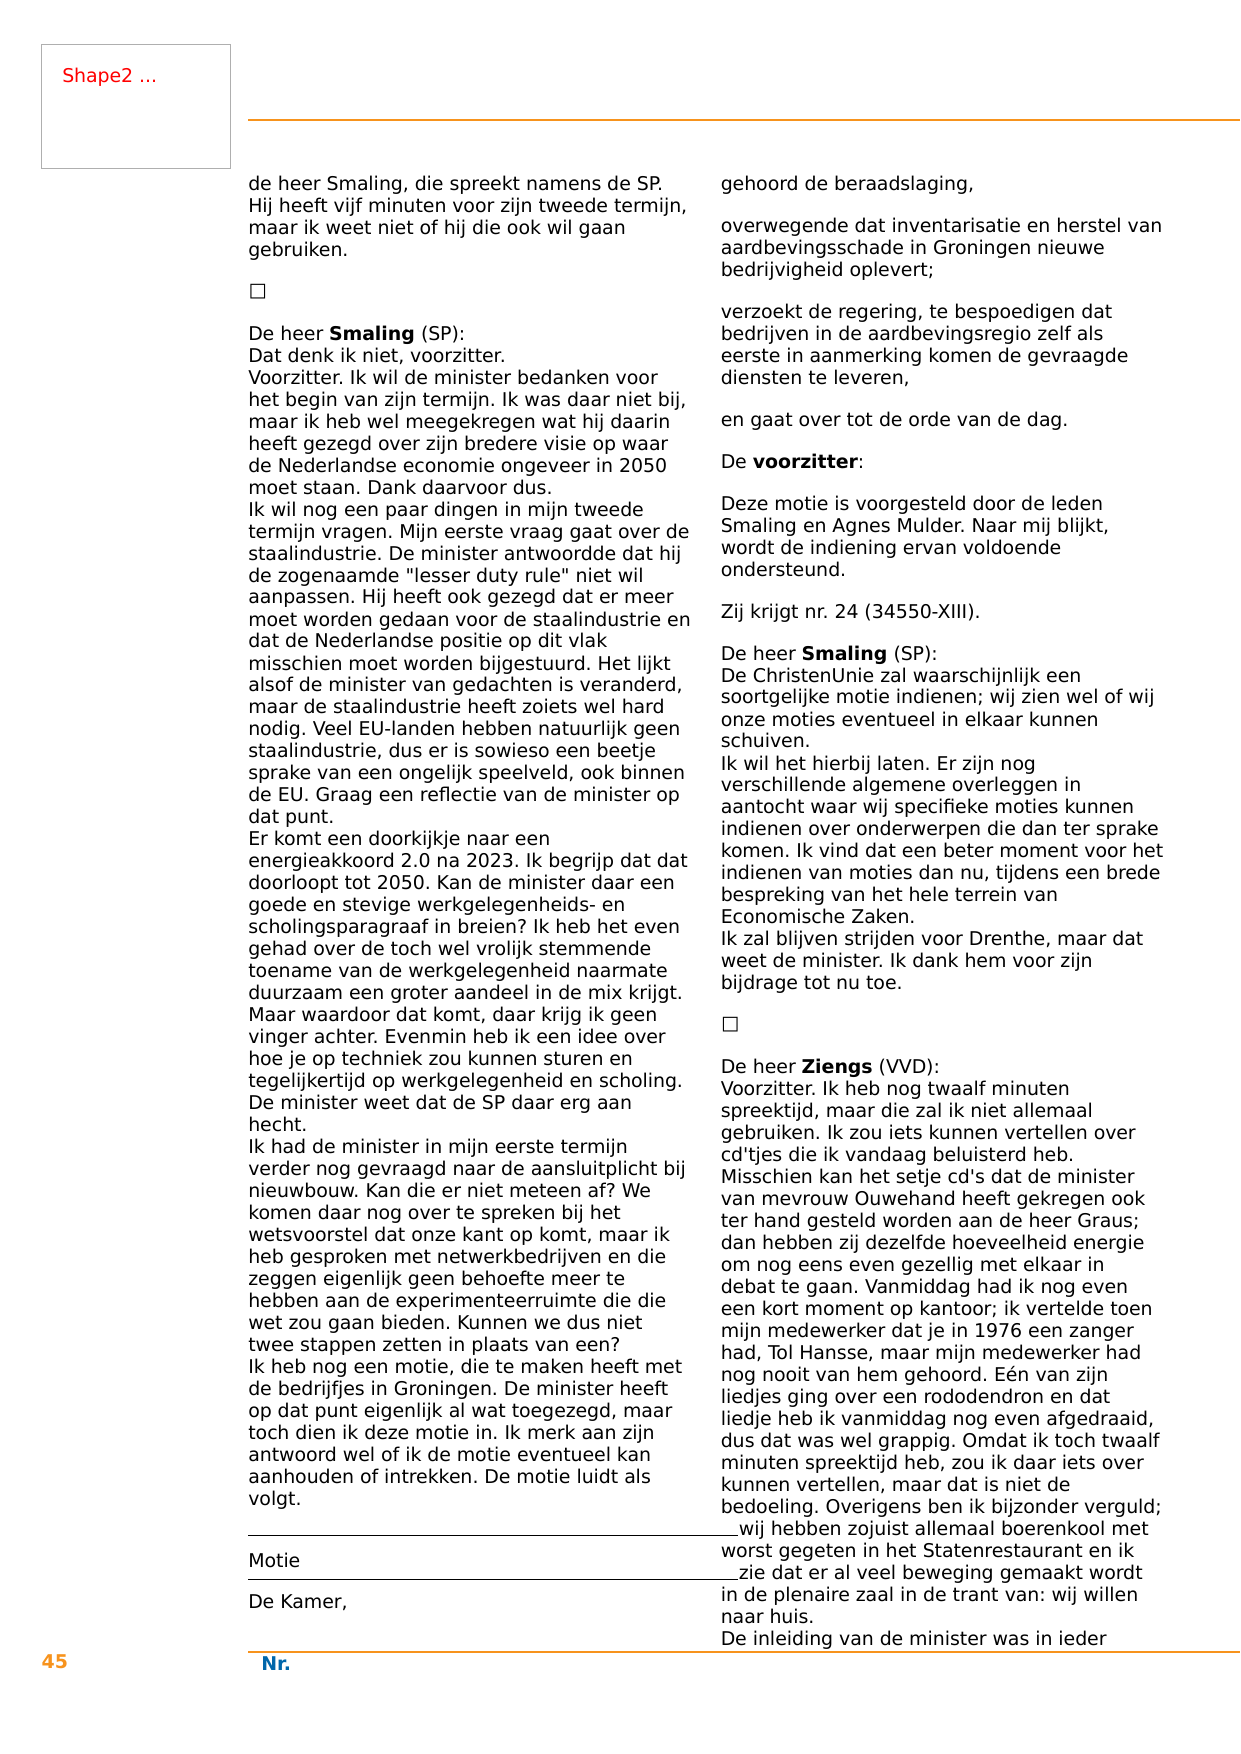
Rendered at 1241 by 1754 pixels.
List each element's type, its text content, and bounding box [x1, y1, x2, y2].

text Motie [248, 1549, 691, 1571]
text Voorzitter. Ik heb nog twaalf minuten spreektijd, maar die zal ik niet allemaal gebruiken. Ik zou iets kunnen vertellen over cd'tjes die ik vandaag beluisterd heb. Misschien kan het setje cd's dat de minister van mevrouw Ouwehand heeft gekregen ook ter hand gesteld worden aan de heer Graus; dan hebben zij dezelfde hoeveelheid energie om nog eens even gezellig met elkaar in debat te gaan. Vanmiddag had ik nog even een kort moment op kantoor; ik vertelde toen mijn medewerker dat je in 1976 een zanger had, Tol Hansse, maar mijn medewerker had nog nooit van hem gehoord. Eén van zijn liedjes ging over een rododendron en dat liedje heb ik vanmiddag nog even afgedraaid, dus dat was wel grappig. Omdat ik toch twaalf minuten spreektijd heb, zou ik daar iets over kunnen vertellen, maar dat is niet de bedoeling. Overigens ben ik bijzonder verguld; wij hebben zojuist allemaal boerenkool met worst gegeten in het Statenrestaurant en ik zie dat er al veel beweging gemaakt wordt in de plenaire zaal in de trant van: wij willen naar huis. [721, 1078, 1163, 1628]
text ⬜ [721, 1014, 1163, 1036]
text ⬜ [248, 281, 691, 303]
text verzoekt de regering, te bespoedigen dat bedrijven in de aardbevingsregio zelf als eerste in aanmerking komen de gevraagde diensten te leveren, [721, 301, 1163, 389]
text gehoord de beraadslaging, [721, 173, 1163, 195]
text Zij krijgt nr. 24 (34550-XIII). [721, 601, 1163, 622]
text De ChristenUnie zal waarschijnlijk een soortgelijke motie indienen; wij zien wel of wij onze moties eventueel in elkaar kunnen schuiven. [721, 664, 1163, 752]
text De voorzitter: [721, 451, 1163, 473]
text De heer Smaling (SP): [248, 323, 691, 345]
text Voorzitter. Ik wil de minister bedanken voor het begin van zijn termijn. Ik was daar niet bij, maar ik heb wel meegekregen wat hij daarin heeft gezegd over zijn bredere visie op waar de Nederlandse economie ongeveer in 2050 moet staan. Dank daarvoor dus. [248, 367, 691, 498]
text overwegende dat inventarisatie en herstel van aardbevingsschade in Groningen nieuwe bedrijvigheid oplevert; [721, 215, 1163, 281]
text De inleiding van de minister was in ieder [721, 1628, 1163, 1649]
text Ik had de minister in mijn eerste termijn verder nog gevraagd naar de aansluitplicht bij nieuwbouw. Kan die er niet meteen af? We komen daar nog over te spreken bij het wetsvoorstel dat onze kant op komt, maar ik heb gesproken met netwerkbedrijven en die zeggen eigenlijk geen behoefte meer te hebben aan de experimenteerruimte die die wet zou gaan bieden. Kunnen we dus niet twee stappen zetten in plaats van een? [248, 1136, 691, 1356]
text Deze motie is voorgesteld door de leden Smaling en Agnes Mulder. Naar mij blijkt, wordt de indiening ervan voldoende ondersteund. [721, 493, 1163, 581]
text De heer Ziengs (VVD): [721, 1056, 1163, 1078]
text de heer Smaling, die spreekt namens de SP. Hij heeft vijf minuten voor zijn tweede termijn, maar ik weet niet of hij die ook wil gaan gebruiken. [248, 173, 691, 261]
text De Kamer, [248, 1591, 691, 1613]
text Ik wil het hierbij laten. Er zijn nog verschillende algemene overleggen in aantocht waar wij specifieke moties kunnen indienen over onderwerpen die dan ter sprake komen. Ik vind dat een beter moment voor het indienen van moties dan nu, tijdens een brede bespreking van het hele terrein van Economische Zaken. [721, 752, 1163, 928]
text De heer Smaling (SP): [721, 642, 1163, 664]
text en gaat over tot de orde van de dag. [721, 409, 1163, 431]
text Ik heb nog een motie, die te maken heeft met de bedrijfjes in Groningen. De minister heeft op dat punt eigenlijk al wat toegezegd, maar toch dien ik deze motie in. Ik merk aan zijn antwoord wel of ik de motie eventueel kan aanhouden of intrekken. De motie luidt als volgt. [248, 1356, 691, 1509]
text Er komt een doorkijkje naar een energieakkoord 2.0 na 2023. Ik begrijp dat dat doorloopt tot 2050. Kan de minister daar een goede en stevige werkgelegenheids- en scholingsparagraaf in breien? Ik heb het even gehad over de toch wel vrolijk stemmende toename van de werkgelegenheid naarmate duurzaam een groter aandeel in de mix krijgt. Maar waardoor dat komt, daar krijg ik geen vinger achter. Evenmin heb ik een idee over hoe je op techniek zou kunnen sturen en tegelijkertijd op werkgelegenheid en scholing. De minister weet dat de SP daar erg aan hecht. [248, 828, 691, 1136]
text Ik wil nog een paar dingen in mijn tweede termijn vragen. Mijn eerste vraag gaat over de staalindustrie. De minister antwoordde dat hij de zogenaamde "lesser duty rule" niet wil aanpassen. Hij heeft ook gezegd dat er meer moet worden gedaan voor de staalindustrie en dat de Nederlandse positie op dit vlak misschien moet worden bijgestuurd. Het lijkt alsof de minister van gedachten is veranderd, maar de staalindustrie heeft zoiets wel hard nodig. Veel EU-landen hebben natuurlijk geen staalindustrie, dus er is sowieso een beetje sprake van een ongelijk speelveld, ook binnen de EU. Graag een reflectie van de minister op dat punt. [248, 498, 691, 828]
text Ik zal blijven strijden voor Drenthe, maar dat weet de minister. Ik dank hem voor zijn bijdrage tot nu toe. [721, 928, 1163, 994]
text Dat denk ik niet, voorzitter. [248, 345, 691, 367]
